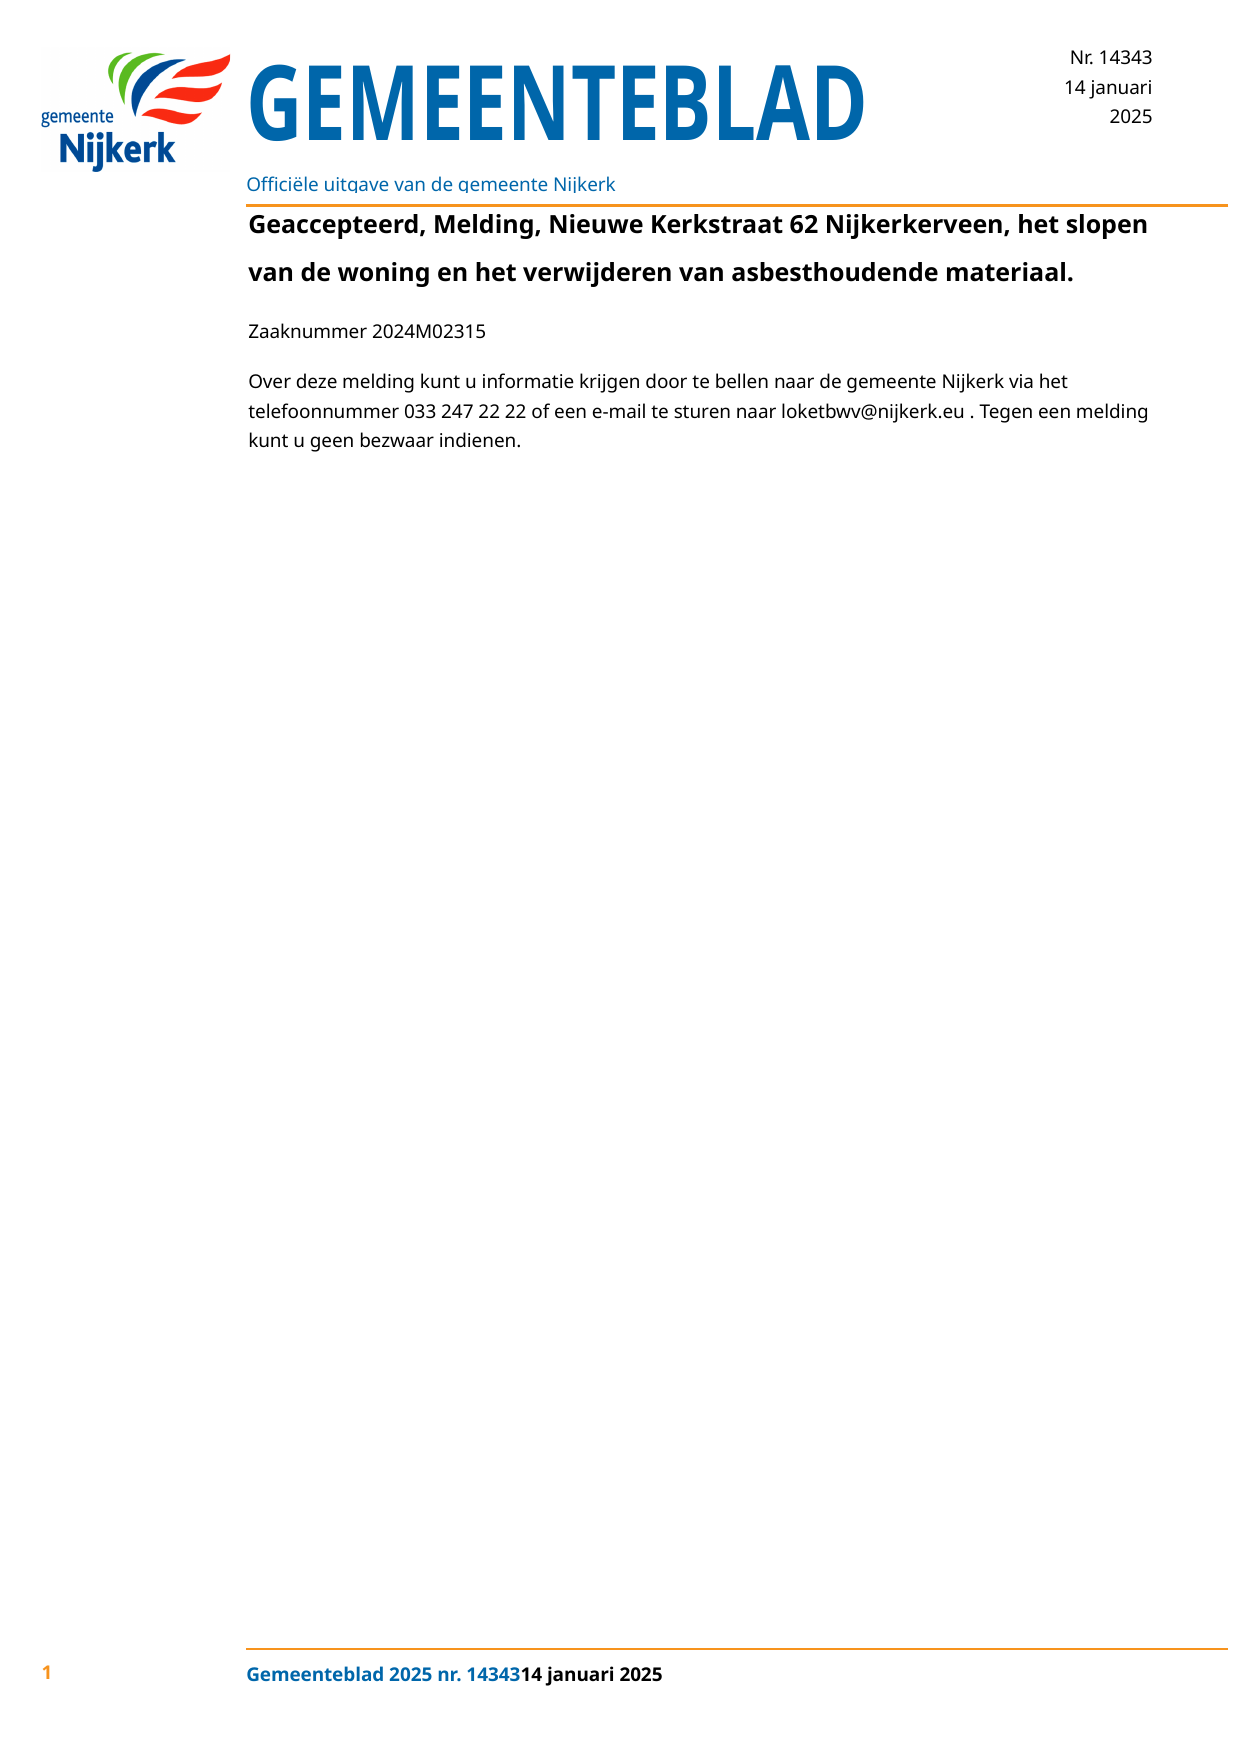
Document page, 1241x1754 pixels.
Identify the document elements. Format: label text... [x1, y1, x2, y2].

text Zaaknummer 2024M02315 [248, 318, 1152, 344]
text Geaccepteerd, Melding, Nieuwe Kerkstraat 62 Nijkerkerveen, het slopen van de woning en het verwijderen van asbesthoudende materiaal. [248, 207, 1152, 288]
text Over deze melding kunt u informatie krijgen door te bellen naar de gemeente Nijkerk via het telefoonnummer 033 247 22 22 of een e-mail te sturen naar loketbwv@nijkerk.eu . Tegen een melding kunt u geen bezwaar indienen. [248, 368, 1152, 453]
picture [41, 47, 231, 172]
